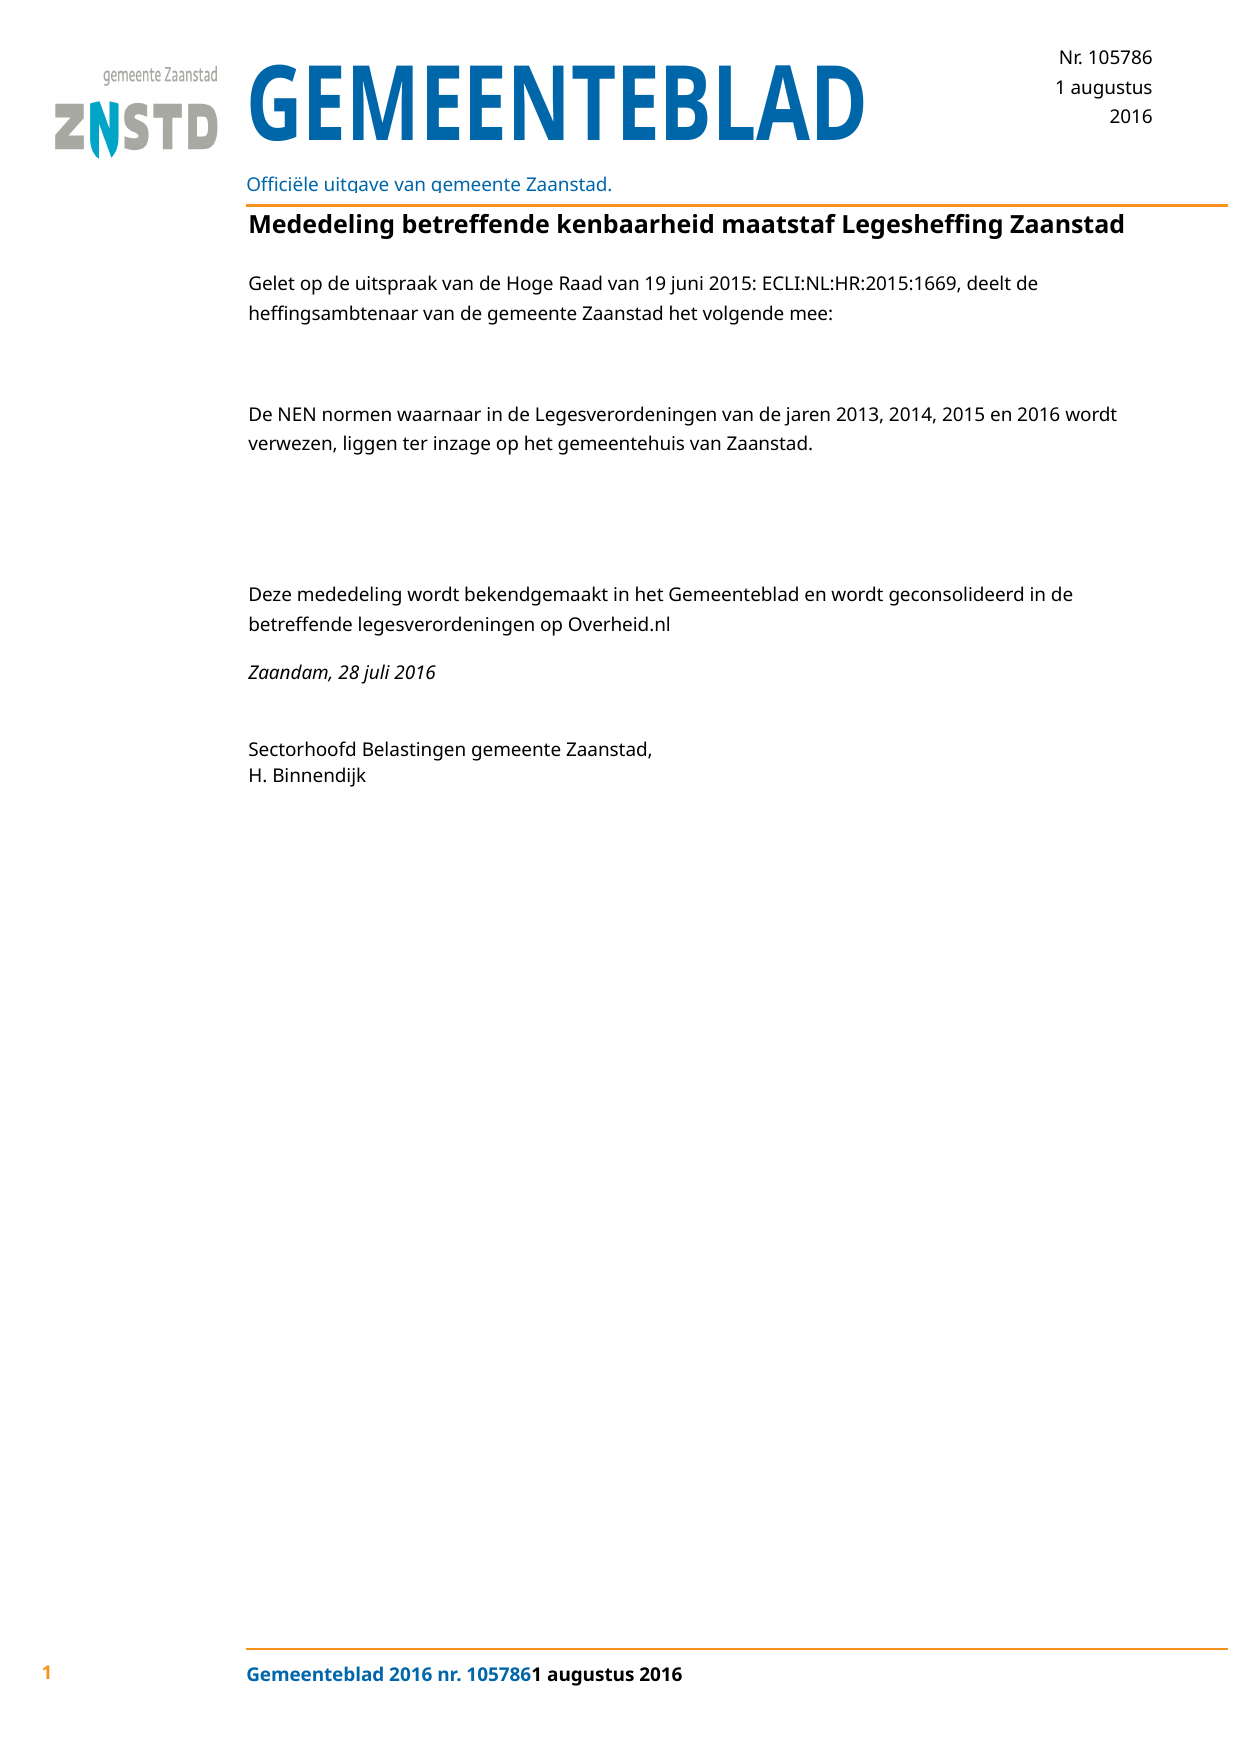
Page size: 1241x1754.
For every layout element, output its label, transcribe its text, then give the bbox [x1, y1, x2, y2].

text Gelet op de uitspraak van de Hoge Raad van 19 juni 2015: ECLI:NL:HR:2015:1669, deelt de heffingsambtenaar van de gemeente Zaanstad het volgende mee: [248, 270, 1152, 326]
text Mededeling betreffende kenbaarheid maatstaf Legesheffing Zaanstad [248, 207, 1152, 241]
picture [41, 47, 231, 172]
text H. Binnendijk [248, 762, 1152, 788]
text Sectorhoofd Belastingen gemeente Zaanstad, [248, 736, 1152, 762]
text Zaandam, 28 juli 2016 [248, 659, 1152, 685]
text Deze mededeling wordt bekendgemaakt in het Gemeenteblad en wordt geconsolideerd in de betreffende legesverordeningen op Overheid.nl [248, 582, 1152, 637]
text De NEN normen waarnaar in de Legesverordeningen van de jaren 2013, 2014, 2015 en 2016 wordt verwezen, liggen ter inzage op het gemeentehuis van Zaanstad. [248, 401, 1152, 456]
